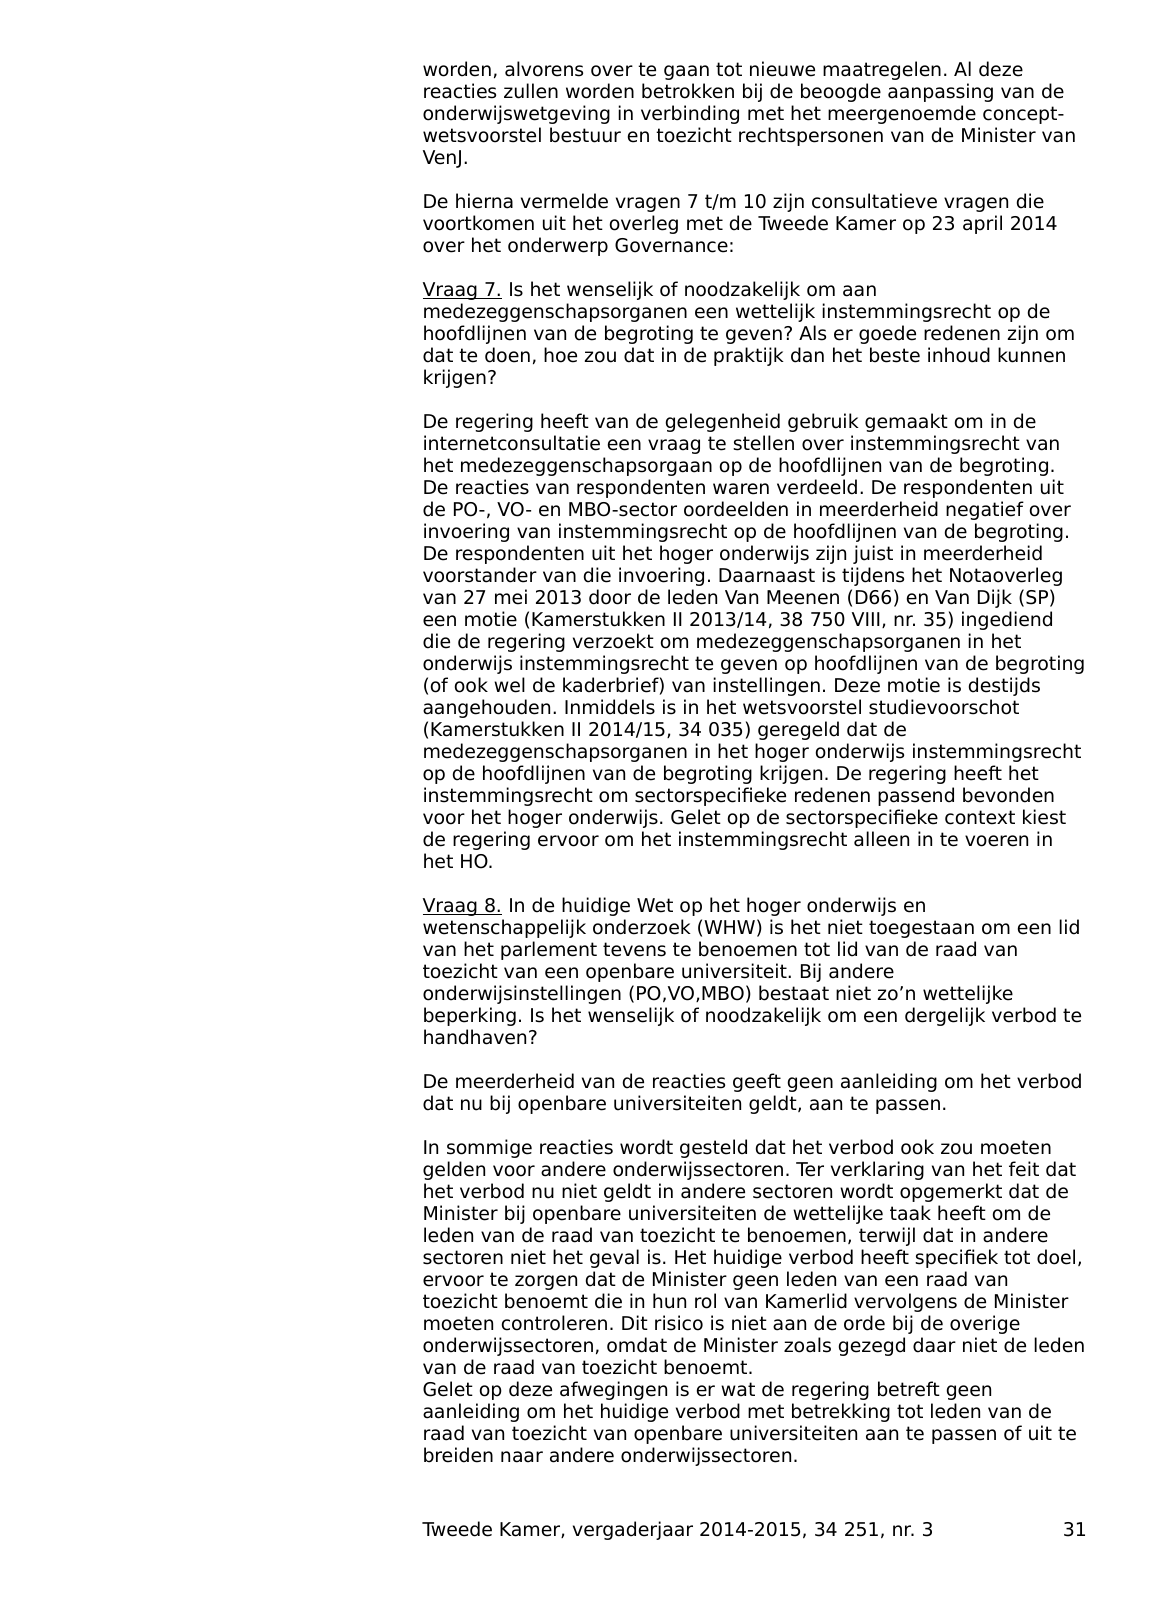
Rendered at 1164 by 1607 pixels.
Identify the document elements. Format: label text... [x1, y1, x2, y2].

text Gelet op deze afwegingen is er wat de regering betreft geen aanleiding om het huidige verbod met betrekking tot leden van de raad van toezicht van openbare universiteiten aan te passen of uit te breiden naar andere onderwijssectoren. [422, 1379, 1087, 1467]
text Vraag 8. In de huidige Wet op het hoger onderwijs en wetenschappelijk onderzoek (WHW) is het niet toegestaan om een lid van het parlement tevens te benoemen tot lid van de raad van toezicht van een openbare universiteit. Bij andere onderwijsinstellingen (PO,VO,MBO) bestaat niet zo’n wettelijke beperking. Is het wenselijk of noodzakelijk om een dergelijk verbod te handhaven? [422, 895, 1087, 1049]
text De meerderheid van de reacties geeft geen aanleiding om het verbod dat nu bij openbare universiteiten geldt, aan te passen. [422, 1071, 1087, 1115]
text In sommige reacties wordt gesteld dat het verbod ook zou moeten gelden voor andere onderwijssectoren. Ter verklaring van het feit dat het verbod nu niet geldt in andere sectoren wordt opgemerkt dat de Minister bij openbare universiteiten de wettelijke taak heeft om de leden van de raad van toezicht te benoemen, terwijl dat in andere sectoren niet het geval is. Het huidige verbod heeft specifiek tot doel, ervoor te zorgen dat de Minister geen leden van een raad van toezicht benoemt die in hun rol van Kamerlid vervolgens de Minister moeten controleren. Dit risico is niet aan de orde bij de overige onderwijssectoren, omdat de Minister zoals gezegd daar niet de leden van de raad van toezicht benoemt. [422, 1137, 1087, 1379]
text De hierna vermelde vragen 7 t/m 10 zijn consultatieve vragen die voortkomen uit het overleg met de Tweede Kamer op 23 april 2014 over het onderwerp Governance: [422, 191, 1087, 257]
text Vraag 7. Is het wenselijk of noodzakelijk om aan medezeggenschapsorganen een wettelijk instemmingsrecht op de hoofdlijnen van de begroting te geven? Als er goede redenen zijn om dat te doen, hoe zou dat in de praktijk dan het beste inhoud kunnen krijgen? [422, 279, 1087, 389]
text De regering heeft van de gelegenheid gebruik gemaakt om in de internetconsultatie een vraag te stellen over instemmingsrecht van het medezeggenschapsorgaan op de hoofdlijnen van de begroting. De reacties van respondenten waren verdeeld. De respondenten uit de PO-, VO- en MBO-sector oordeelden in meerderheid negatief over invoering van instemmingsrecht op de hoofdlijnen van de begroting. De respondenten uit het hoger onderwijs zijn juist in meerderheid voorstander van die invoering. Daarnaast is tijdens het Notaoverleg van 27 mei 2013 door de leden Van Meenen (D66) en Van Dijk (SP) een motie (Kamerstukken II 2013/14, 38 750 VIII, nr. 35) ingediend die de regering verzoekt om medezeggenschapsorganen in het onderwijs instemmingsrecht te geven op hoofdlijnen van de begroting (of ook wel de kaderbrief) van instellingen. Deze motie is destijds aangehouden. Inmiddels is in het wetsvoorstel studievoorschot (Kamerstukken II 2014/15, 34 035) geregeld dat de medezeggenschapsorganen in het hoger onderwijs instemmingsrecht op de hoofdlijnen van de begroting krijgen. De regering heeft het instemmingsrecht om sectorspecifieke redenen passend bevonden voor het hoger onderwijs. Gelet op de sectorspecifieke context kiest de regering ervoor om het instemmingsrecht alleen in te voeren in het HO. [422, 411, 1087, 873]
text worden, alvorens over te gaan tot nieuwe maatregelen. Al deze reacties zullen worden betrokken bij de beoogde aanpassing van de onderwijswetgeving in verbinding met het meergenoemde concept-wetsvoorstel bestuur en toezicht rechtspersonen van de Minister van VenJ. [422, 59, 1087, 169]
